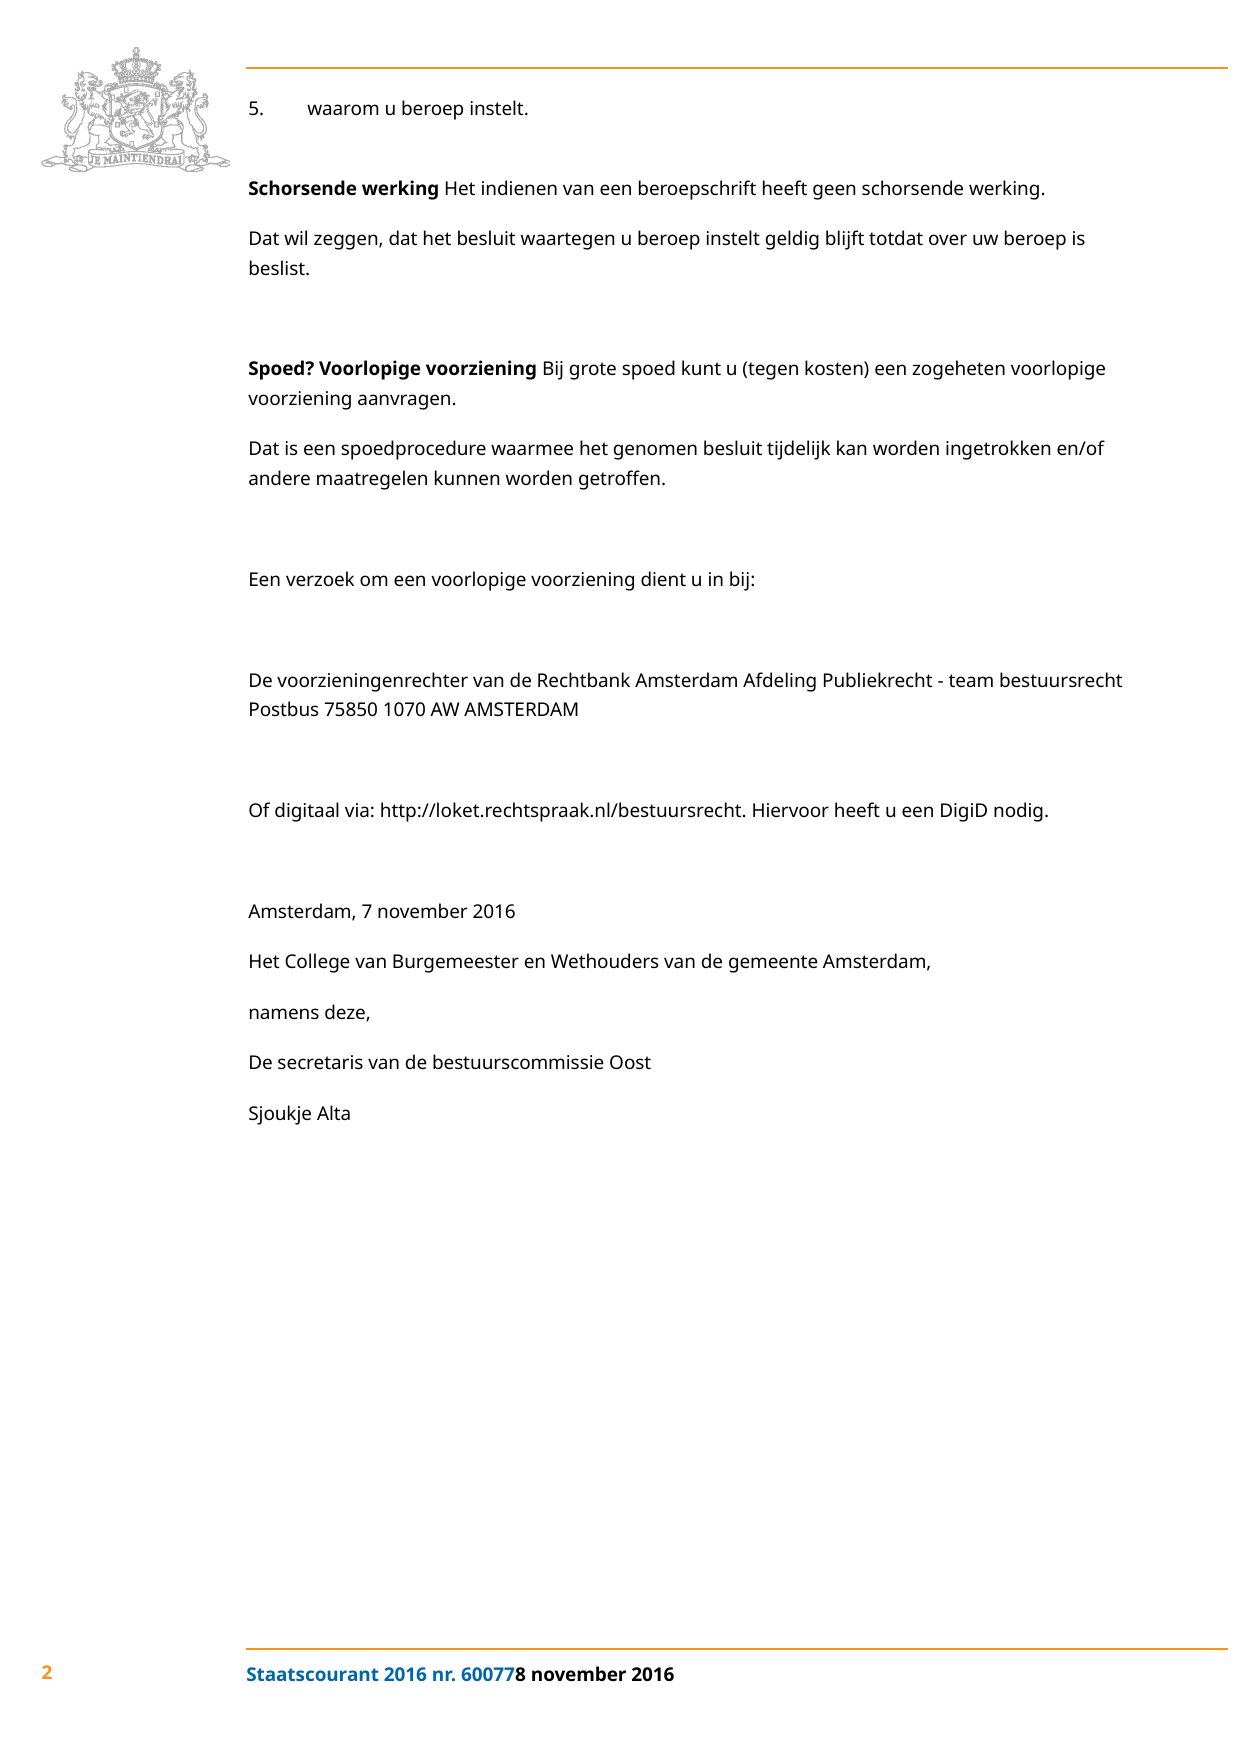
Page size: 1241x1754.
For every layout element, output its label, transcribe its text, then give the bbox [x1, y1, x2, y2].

text Het College van Burgemeester en Wethouders van de gemeente Amsterdam, [248, 948, 1152, 974]
text namens deze, [248, 999, 1152, 1025]
text De secretaris van de bestuurscommissie Oost [248, 1049, 1152, 1075]
text Schorsende werking Het indienen van een beroepschrift heeft geen schorsende werking. [248, 175, 1152, 201]
text De voorzieningenrechter van de Rechtbank Amsterdam Afdeling Publiekrecht - team bestuursrecht Postbus 75850 1070 AW AMSTERDAM [248, 667, 1152, 722]
text Sjoukje Alta [248, 1100, 1152, 1126]
picture [41, 47, 231, 172]
text Of digitaal via: http://loket.rechtspraak.nl/bestuursrecht. Hiervoor heeft u een DigiD nodig. [248, 797, 1152, 823]
text Dat is een spoedprocedure waarmee het genomen besluit tijdelijk kan worden ingetrokken en/of andere maatregelen kunnen worden getroffen. [248, 436, 1152, 491]
text Spoed? Voorlopige voorziening Bij grote spoed kunt u (tegen kosten) een zogeheten voorlopige voorziening aanvragen. [248, 356, 1152, 411]
text Amsterdam, 7 november 2016 [248, 898, 1152, 924]
text Een verzoek om een voorlopige voorziening dient u in bij: [248, 566, 1152, 592]
list waarom u beroep instelt. [248, 95, 1152, 121]
text Dat wil zeggen, dat het besluit waartegen u beroep instelt geldig blijft totdat over uw beroep is beslist. [248, 225, 1152, 281]
